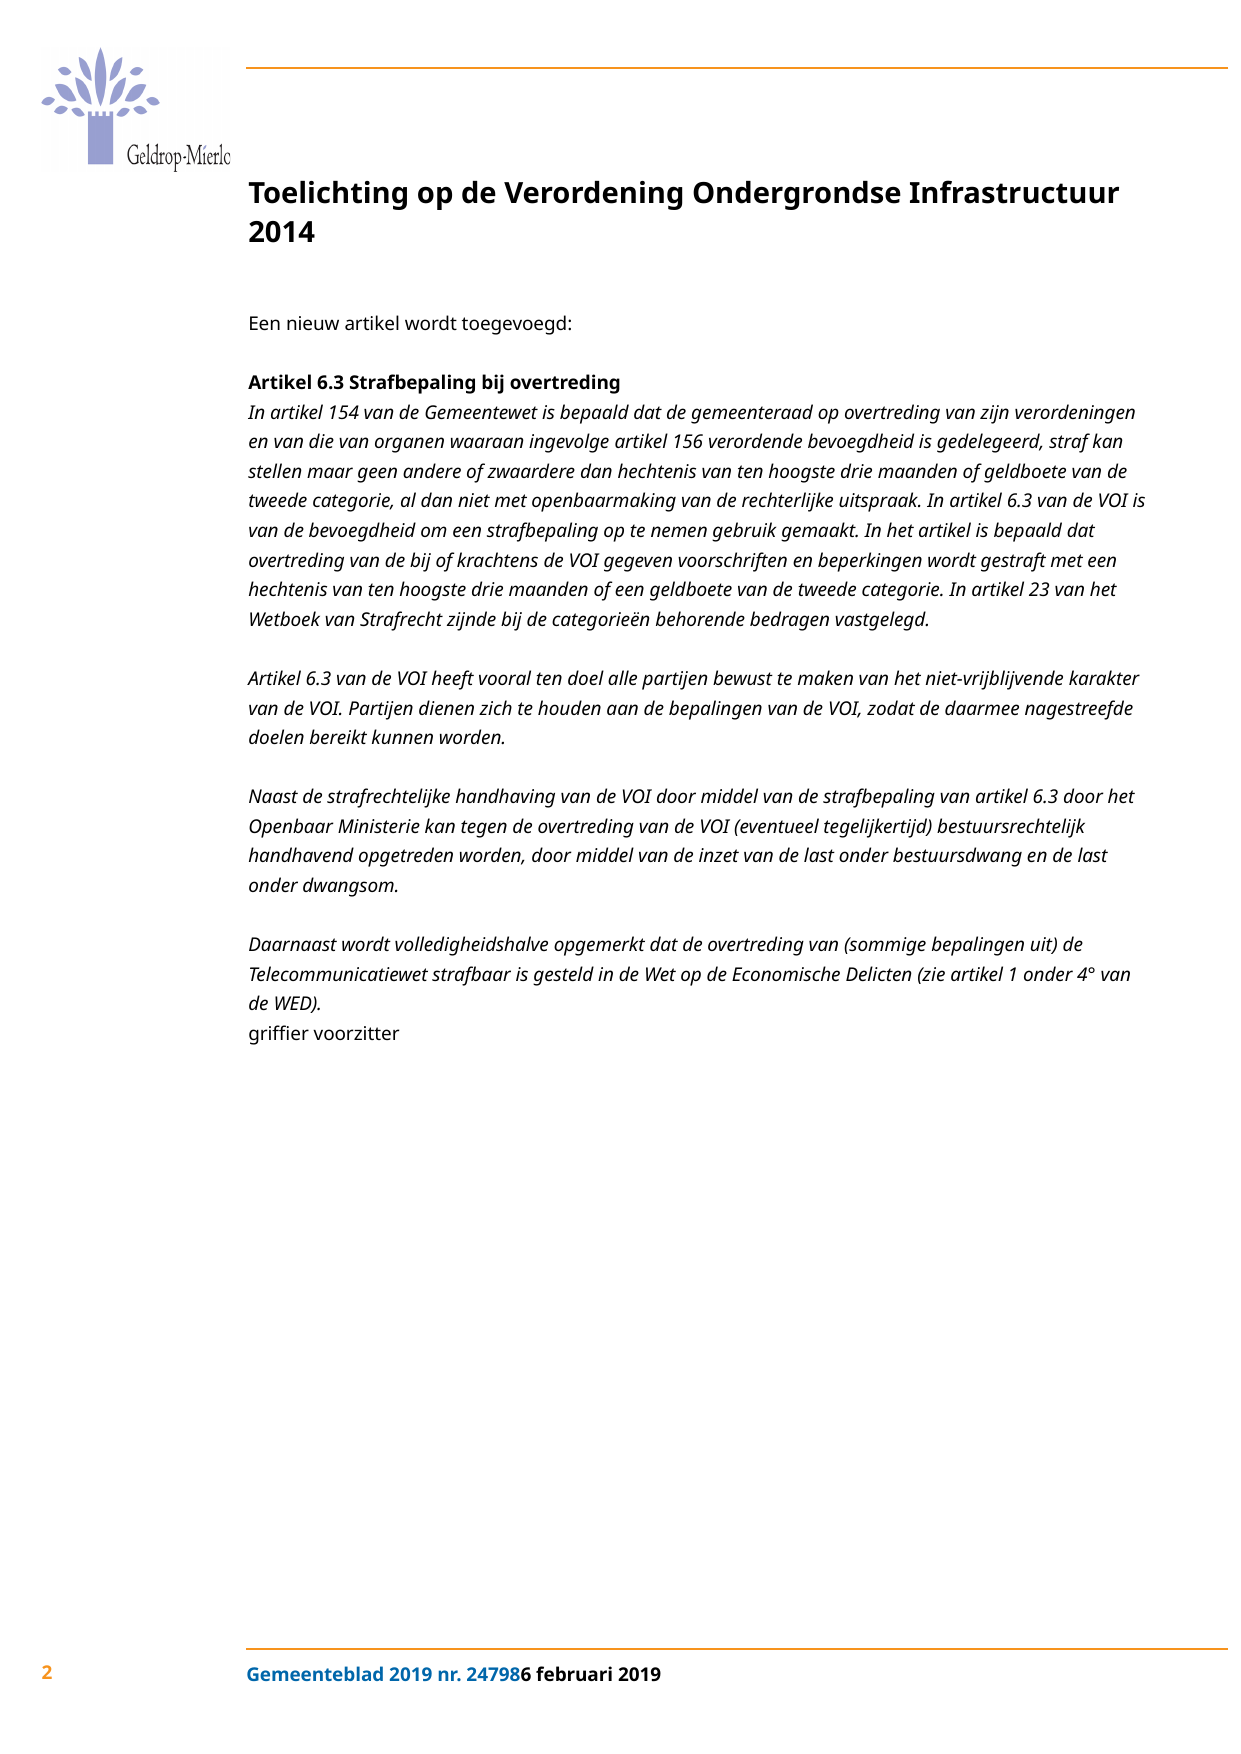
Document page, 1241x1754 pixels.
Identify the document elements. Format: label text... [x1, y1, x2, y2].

text Naast de strafrechtelijke handhaving van de VOI door middel van de strafbepaling van artikel 6.3 door het Openbaar Ministerie kan tegen de overtreding van de VOI (eventueel tegelijkertijd) bestuursrechtelijk handhavend opgetreden worden, door middel van de inzet van de last onder bestuursdwang en de last onder dwangsom. [248, 783, 1152, 898]
text In artikel 154 van de Gemeentewet is bepaald dat de gemeenteraad op overtreding van zijn verordeningen en van die van organen waaraan ingevolge artikel 156 verordende bevoegdheid is gedelegeerd, straf kan stellen maar geen andere of zwaardere dan hechtenis van ten hoogste drie maanden of geldboete van de tweede categorie, al dan niet met openbaarmaking van de rechterlijke uitspraak. In artikel 6.3 van de VOI is van de bevoegdheid om een strafbepaling op te nemen gebruik gemaakt. In het artikel is bepaald dat overtreding van de bij of krachtens de VOI gegeven voorschriften en beperkingen wordt gestraft met een hechtenis van ten hoogste drie maanden of een geldboete van de tweede categorie. In artikel 23 van het Wetboek van Strafrecht zijnde bij de categorieën behorende bedragen vastgelegd. [248, 399, 1152, 632]
text Artikel 6.3 Strafbepaling bij overtreding [248, 369, 1152, 395]
text Daarnaast wordt volledigheidshalve opgemerkt dat de overtreding van (sommige bepalingen uit) de Telecommunicatiewet strafbaar is gesteld in de Wet op de Economische Delicten (zie artikel 1 onder 4° van de WED). [248, 931, 1152, 1016]
text Een nieuw artikel wordt toegevoegd: [248, 310, 1152, 336]
text griffier voorzitter [248, 1020, 1152, 1046]
text Artikel 6.3 van de VOI heeft vooral ten doel alle partijen bewust te maken van het niet-vrijblijvende karakter van de VOI. Partijen dienen zich te houden aan de bepalingen van de VOI, zodat de daarmee nagestreefde doelen bereikt kunnen worden. [248, 665, 1152, 750]
text Toelichting op de Verordening Ondergrondse Infrastructuur 2014 [248, 172, 1152, 251]
picture [41, 47, 231, 172]
